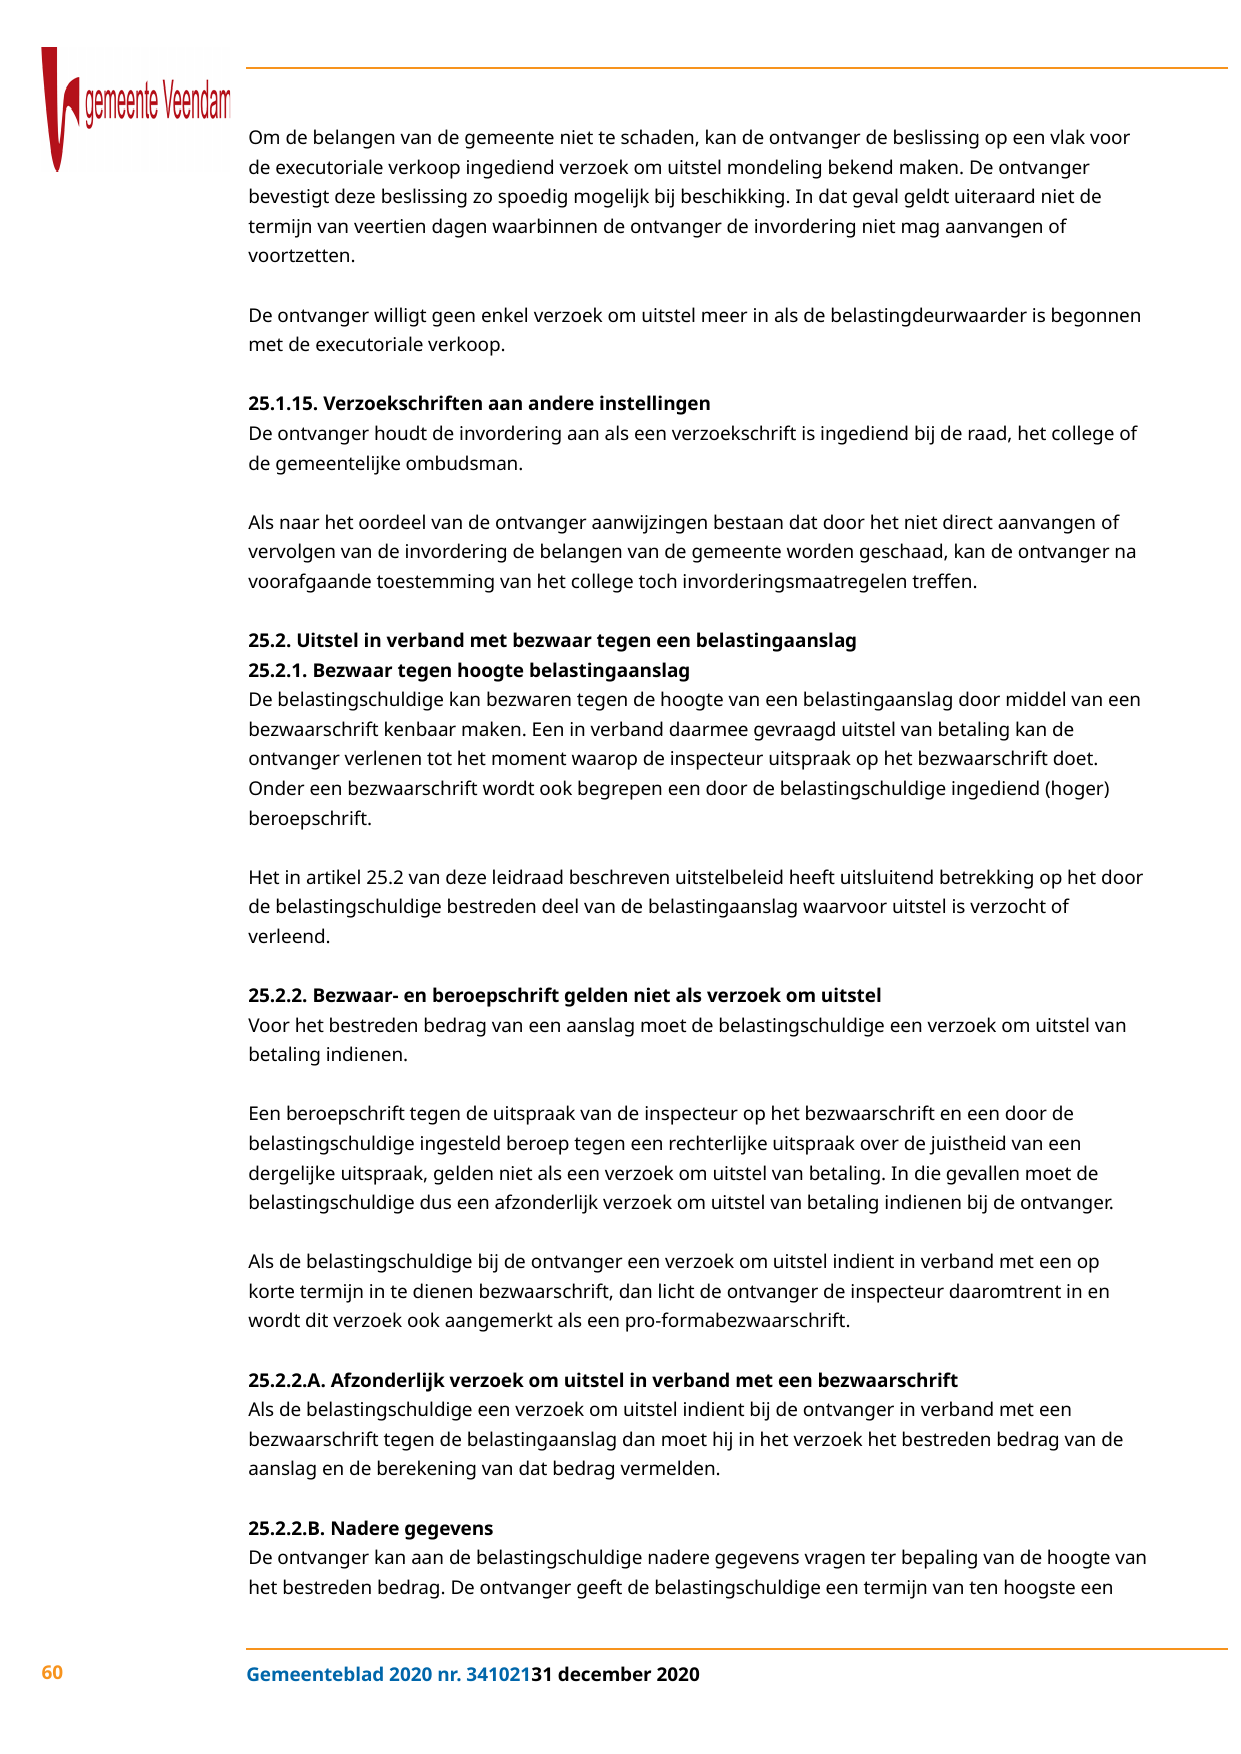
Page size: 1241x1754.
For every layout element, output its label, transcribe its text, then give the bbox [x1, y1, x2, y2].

text Het in artikel 25.2 van deze leidraad beschreven uitstelbeleid heeft uitsluitend betrekking op het door de belastingschuldige bestreden deel van de belastingaanslag waarvoor uitstel is verzocht of verleend. [248, 864, 1152, 949]
text 25.2.2.A. Afzonderlijk verzoek om uitstel in verband met een bezwaarschrift [248, 1367, 1152, 1393]
text Als naar het oordeel van de ontvanger aanwijzingen bestaan dat door het niet direct aanvangen of vervolgen van de invordering de belangen van de gemeente worden geschaad, kan de ontvanger na voorafgaande toestemming van het college toch invorderingsmaatregelen treffen. [248, 509, 1152, 594]
text De ontvanger houdt de invordering aan als een verzoekschrift is ingediend bij de raad, het college of de gemeentelijke ombudsman. [248, 420, 1152, 476]
picture [41, 47, 231, 172]
text Als de belastingschuldige bij de ontvanger een verzoek om uitstel indient in verband met een op korte termijn in te dienen bezwaarschrift, dan licht de ontvanger de inspecteur daaromtrent in en wordt dit verzoek ook aangemerkt als een pro-formabezwaarschrift. [248, 1248, 1152, 1333]
text 25.2.2.B. Nadere gegevens [248, 1515, 1152, 1541]
text De ontvanger willigt geen enkel verzoek om uitstel meer in als de belastingdeurwaarder is begonnen met de executoriale verkoop. [248, 302, 1152, 357]
text 25.1.15. Verzoekschriften aan andere instellingen [248, 391, 1152, 416]
text Om de belangen van de gemeente niet te schaden, kan de ontvanger de beslissing op een vlak voor de executoriale verkoop ingediend verzoek om uitstel mondeling bekend maken. De ontvanger bevestigt deze beslissing zo spoedig mogelijk bij beschikking. In dat geval geldt uiteraard niet de termijn van veertien dagen waarbinnen de ontvanger de invordering niet mag aanvangen of voortzetten. [248, 124, 1152, 268]
text Een beroepschrift tegen de uitspraak van de inspecteur op het bezwaarschrift en een door de belastingschuldige ingesteld beroep tegen een rechterlijke uitspraak over de juistheid van een dergelijke uitspraak, gelden niet als een verzoek om uitstel van betaling. In die gevallen moet de belastingschuldige dus een afzonderlijk verzoek om uitstel van betaling indienen bij de ontvanger. [248, 1101, 1152, 1215]
text 25.2.2. Bezwaar- en beroepschrift gelden niet als verzoek om uitstel [248, 982, 1152, 1008]
text 25.2.1. Bezwaar tegen hoogte belastingaanslag [248, 657, 1152, 683]
text Voor het bestreden bedrag van een aanslag moet de belastingschuldige een verzoek om uitstel van betaling indienen. [248, 1012, 1152, 1067]
text De belastingschuldige kan bezwaren tegen de hoogte van een belastingaanslag door middel van een bezwaarschrift kenbaar maken. Een in verband daarmee gevraagd uitstel van betaling kan de ontvanger verlenen tot het moment waarop de inspecteur uitspraak op het bezwaarschrift doet. Onder een bezwaarschrift wordt ook begrepen een door de belastingschuldige ingediend (hoger) beroepschrift. [248, 686, 1152, 831]
text De ontvanger kan aan de belastingschuldige nadere gegevens vragen ter bepaling van de hoogte van het bestreden bedrag. De ontvanger geeft de belastingschuldige een termijn van ten hoogste een [248, 1544, 1152, 1600]
text 25.2. Uitstel in verband met bezwaar tegen een belastingaanslag [248, 627, 1152, 653]
text Als de belastingschuldige een verzoek om uitstel indient bij de ontvanger in verband met een bezwaarschrift tegen de belastingaanslag dan moet hij in het verzoek het bestreden bedrag van de aanslag en de berekening van dat bedrag vermelden. [248, 1396, 1152, 1481]
